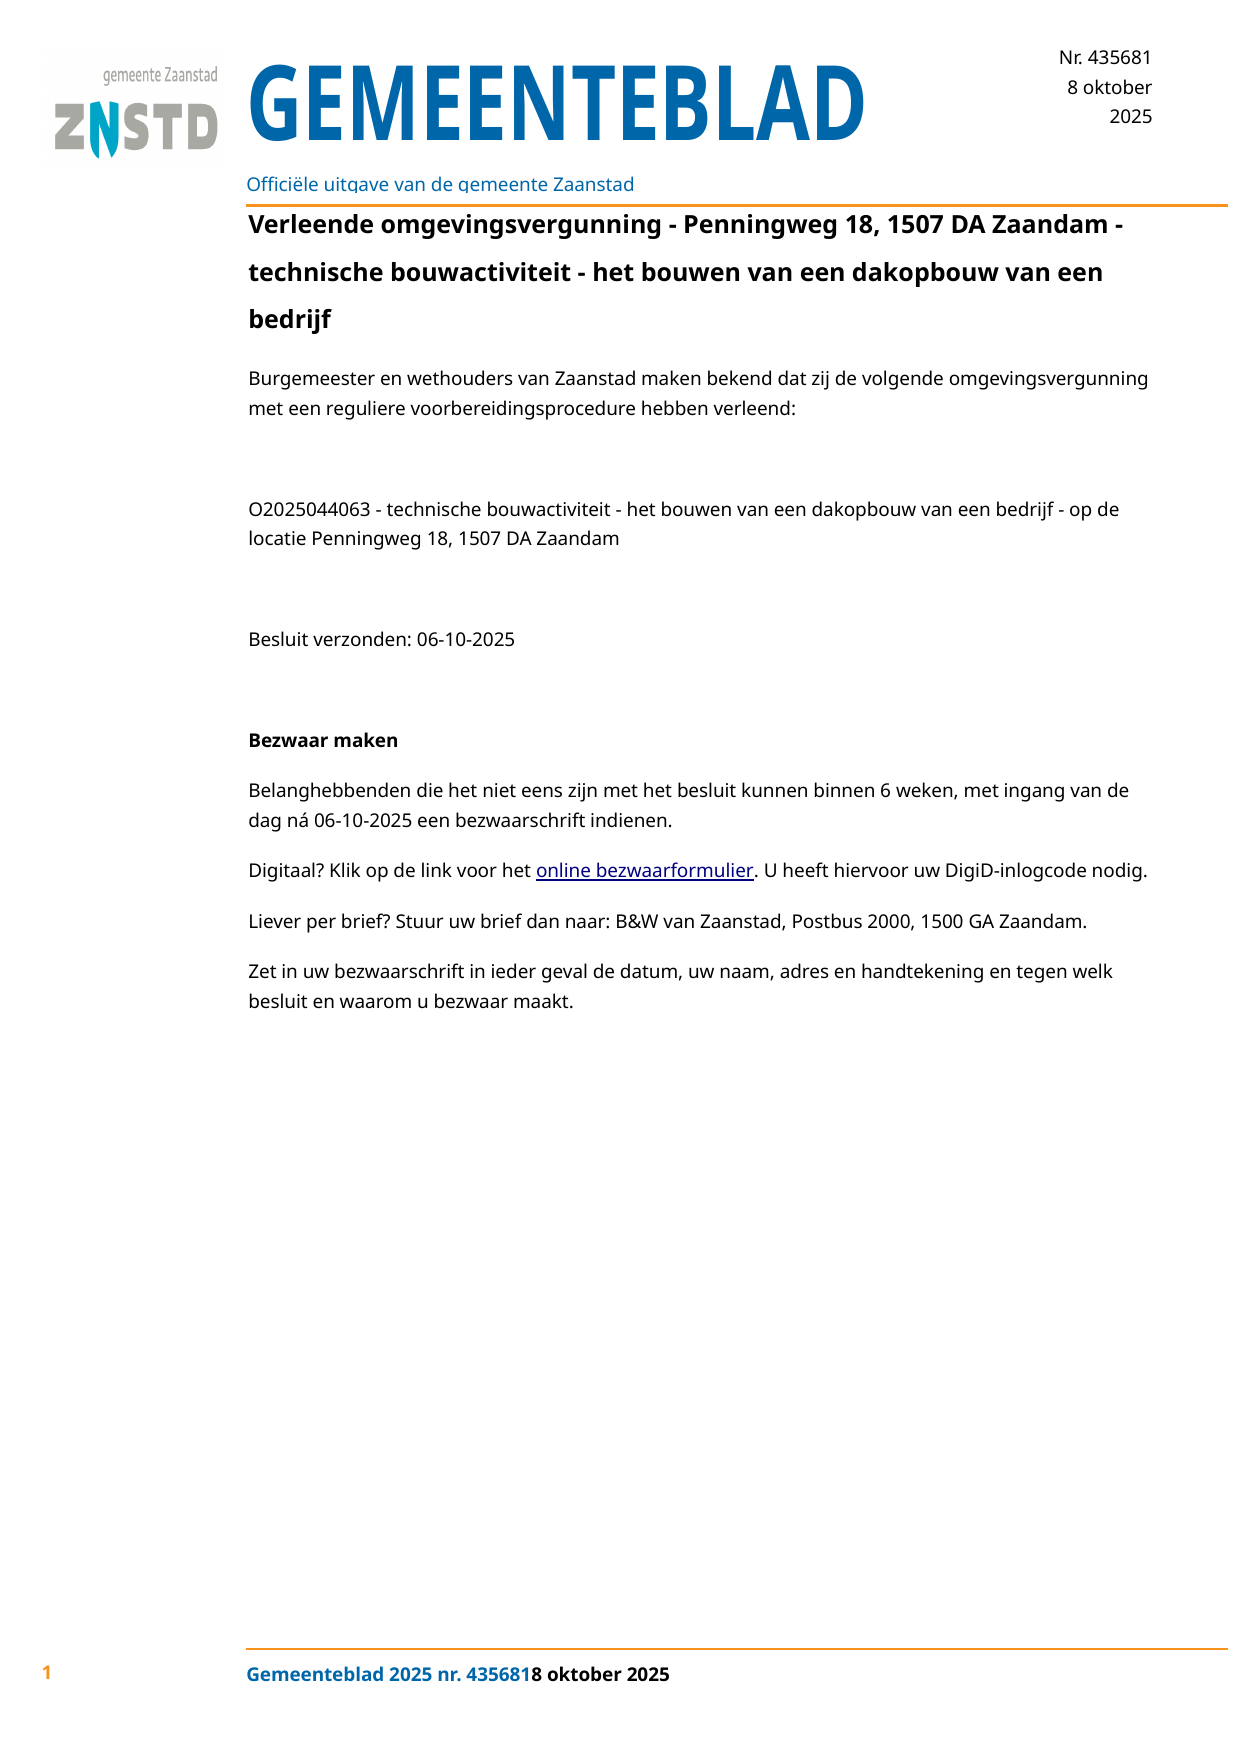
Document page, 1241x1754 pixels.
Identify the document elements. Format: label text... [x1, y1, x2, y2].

text Zet in uw bezwaarschrift in ieder geval de datum, uw naam, adres en handtekening en tegen welk besluit en waarom u bezwaar maakt. [248, 958, 1152, 1014]
text Belanghebbenden die het niet eens zijn met het besluit kunnen binnen 6 weken, met ingang van de dag ná 06-10-2025 een bezwaarschrift indienen. [248, 778, 1152, 833]
text O2025044063 - technische bouwactiviteit - het bouwen van een dakopbouw van een bedrijf - op de locatie Penningweg 18, 1507 DA Zaandam [248, 496, 1152, 551]
text Besluit verzonden: 06-10-2025 [248, 626, 1152, 652]
text Burgemeester en wethouders van Zaanstad maken bekend dat zij de volgende omgevingsvergunning met een reguliere voorbereidingsprocedure hebben verleend: [248, 366, 1152, 421]
text Liever per brief? Stuur uw brief dan naar: B&W van Zaanstad, Postbus 2000, 1500 GA Zaandam. [248, 908, 1152, 934]
text Digitaal? Klik op de link voor het online bezwaarformulier. U heeft hiervoor uw DigiD-inlogcode nodig. [248, 858, 1152, 883]
text Verleende omgevingsvergunning - Penningweg 18, 1507 DA Zaandam - technische bouwactiviteit - het bouwen van een dakopbouw van een bedrijf [248, 207, 1152, 336]
picture [41, 47, 231, 172]
text Bezwaar maken [248, 727, 1152, 753]
